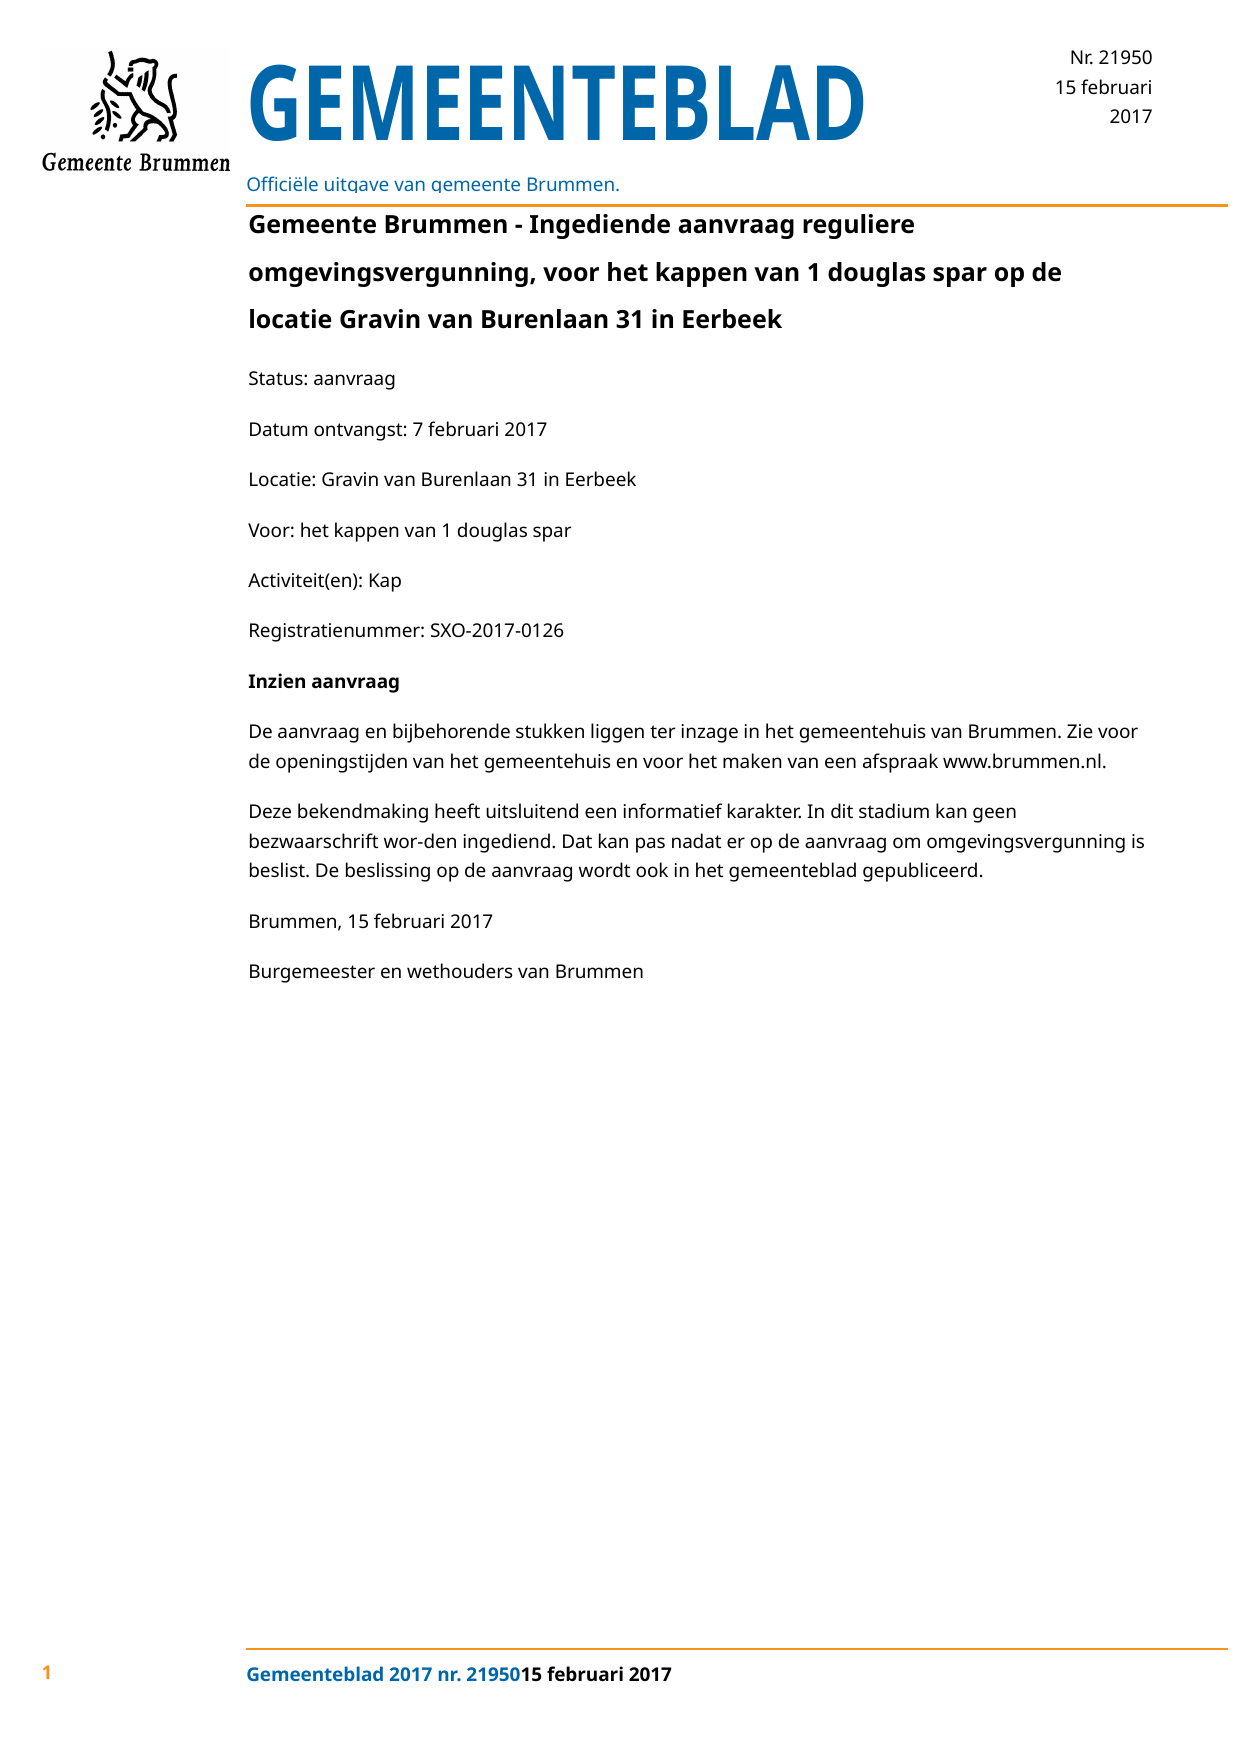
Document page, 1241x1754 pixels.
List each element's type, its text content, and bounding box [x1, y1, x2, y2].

text Status: aanvraag [248, 366, 1152, 391]
text Brummen, 15 februari 2017 [248, 908, 1152, 934]
text Deze bekendmaking heeft uitsluitend een informatief karakter. In dit stadium kan geen bezwaarschrift wor-den ingediend. Dat kan pas nadat er op de aanvraag om omgevingsvergunning is beslist. De beslissing op de aanvraag wordt ook in het gemeenteblad gepubliceerd. [248, 798, 1152, 883]
text De aanvraag en bijbehorende stukken liggen ter inzage in het gemeentehuis van Brummen. Zie voor de openingstijden van het gemeentehuis en voor het maken van een afspraak www.brummen.nl. [248, 718, 1152, 774]
text Burgemeester en wethouders van Brummen [248, 958, 1152, 984]
text Activiteit(en): Kap [248, 567, 1152, 593]
text Gemeente Brummen - Ingediende aanvraag reguliere omgevingsvergunning, voor het kappen van 1 douglas spar op de locatie Gravin van Burenlaan 31 in Eerbeek [248, 207, 1152, 336]
text Locatie: Gravin van Burenlaan 31 in Eerbeek [248, 466, 1152, 492]
text Registratienummer: SXO-2017-0126 [248, 618, 1152, 643]
text Datum ontvangst: 7 februari 2017 [248, 416, 1152, 442]
picture [41, 47, 231, 172]
text Voor: het kappen van 1 douglas spar [248, 517, 1152, 542]
text Inzien aanvraag [248, 668, 1152, 694]
